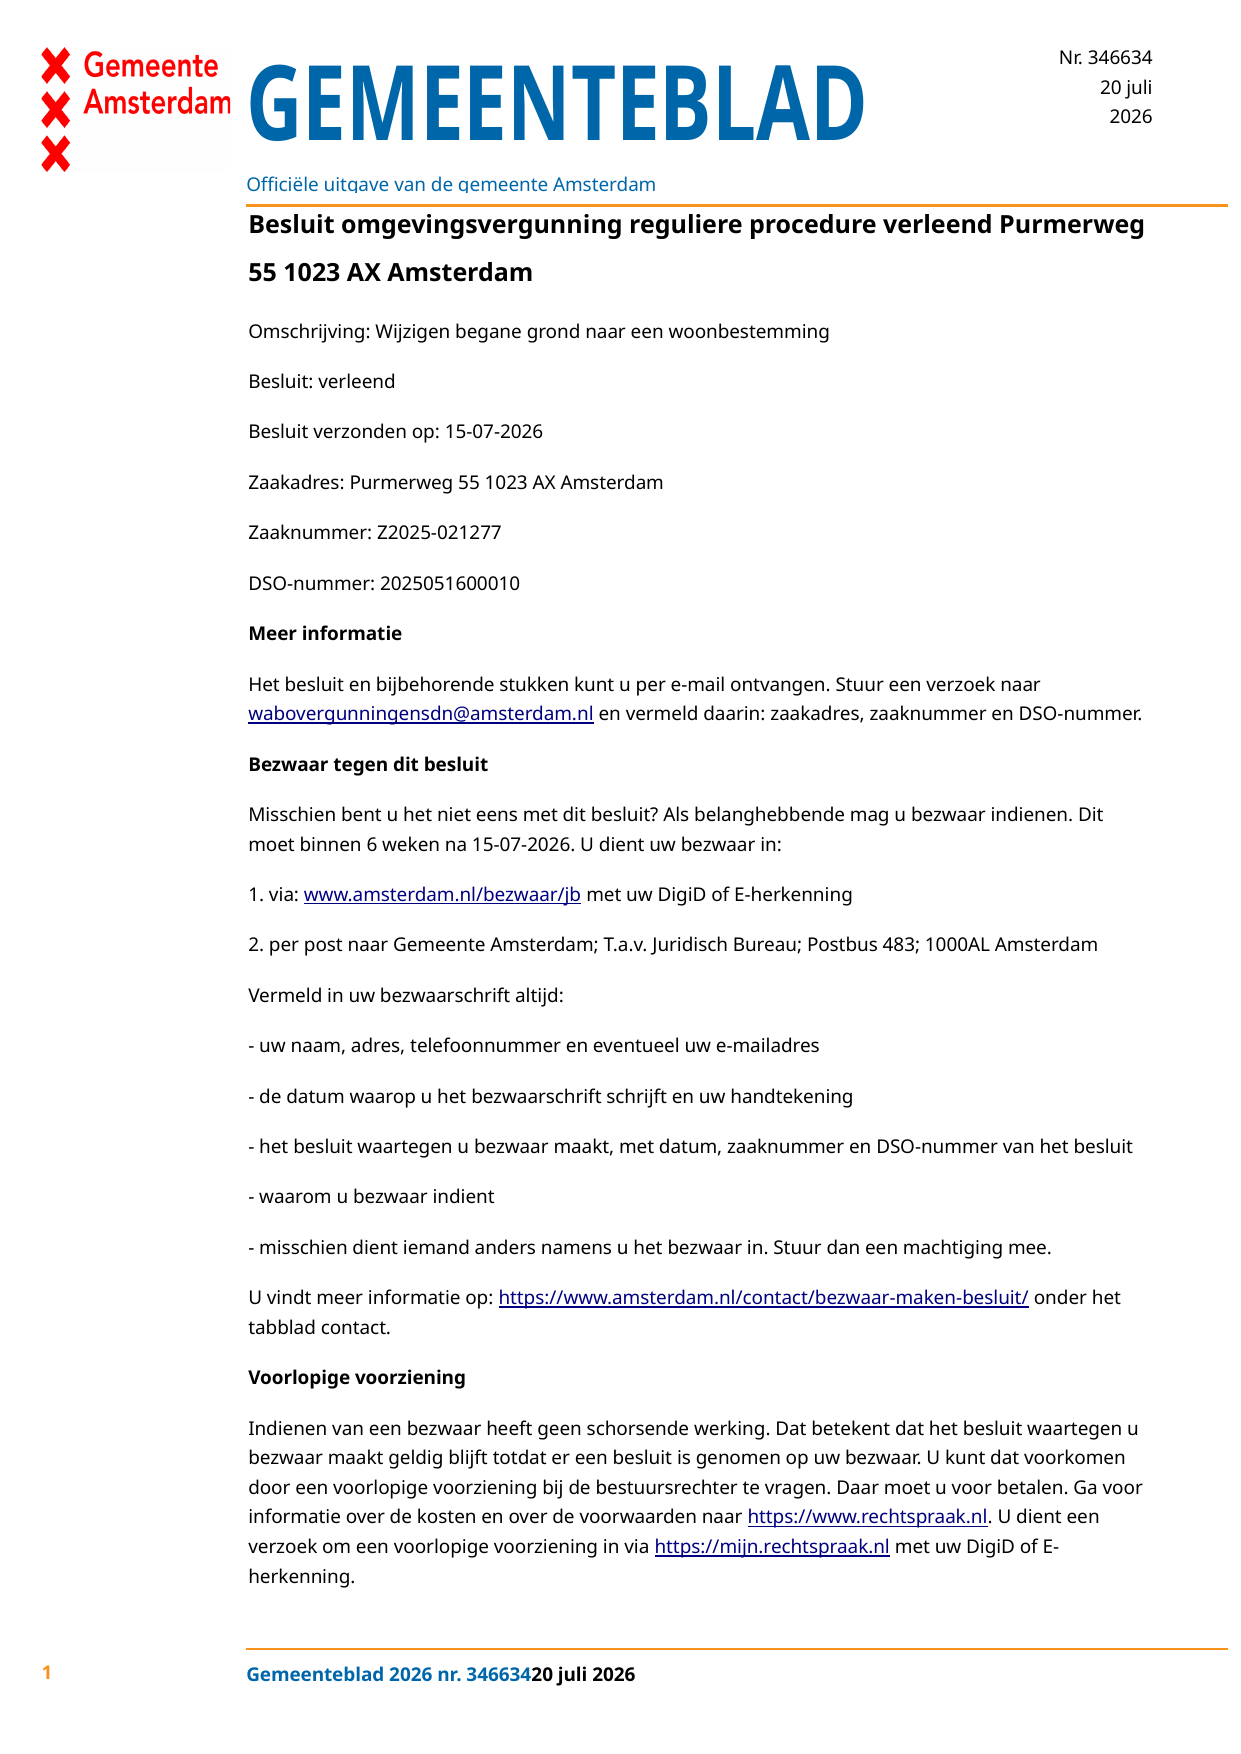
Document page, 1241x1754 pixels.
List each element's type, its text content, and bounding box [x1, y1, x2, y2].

text Voorlopige voorziening [248, 1364, 1152, 1390]
text 1. via: www.amsterdam.nl/bezwaar/jb met uw DigiD of E-herkenning [248, 881, 1152, 907]
text Besluit verzonden op: 15-07-2026 [248, 419, 1152, 444]
text Vermeld in uw bezwaarschrift altijd: [248, 982, 1152, 1008]
text Zaaknummer: Z2025-021277 [248, 519, 1152, 545]
text - het besluit waartegen u bezwaar maakt, met datum, zaaknummer en DSO-nummer van het besluit [248, 1133, 1152, 1159]
text Het besluit en bijbehorende stukken kunt u per e-mail ontvangen. Stuur een verzoek naar wabovergunningensdn@amsterdam.nl en vermeld daarin: zaakadres, zaaknummer en DSO-nummer. [248, 671, 1152, 726]
text Meer informatie [248, 620, 1152, 646]
picture [41, 47, 231, 172]
text 2. per post naar Gemeente Amsterdam; T.a.v. Juridisch Bureau; Postbus 483; 1000AL Amsterdam [248, 932, 1152, 957]
text - uw naam, adres, telefoonnummer en eventueel uw e-mailadres [248, 1032, 1152, 1058]
text Zaakadres: Purmerweg 55 1023 AX Amsterdam [248, 469, 1152, 495]
text Besluit: verleend [248, 368, 1152, 394]
text Omschrijving: Wijzigen begane grond naar een woonbestemming [248, 318, 1152, 344]
text DSO-nummer: 2025051600010 [248, 570, 1152, 596]
text Besluit omgevingsvergunning reguliere procedure verleend Purmerweg 55 1023 AX Amsterdam [248, 207, 1152, 288]
text Bezwaar tegen dit besluit [248, 751, 1152, 777]
text Indienen van een bezwaar heeft geen schorsende werking. Dat betekent dat het besluit waartegen u bezwaar maakt geldig blijft totdat er een besluit is genomen op uw bezwaar. U kunt dat voorkomen door een voorlopige voorziening bij de bestuursrechter te vragen. Daar moet u voor betalen. Ga voor informatie over de kosten en over de voorwaarden naar https://www.rechtspraak.nl. U dient een verzoek om een voorlopige voorziening in via https://mijn.rechtspraak.nl met uw DigiD of E-herkenning. [248, 1415, 1152, 1589]
text - de datum waarop u het bezwaarschrift schrijft en uw handtekening [248, 1083, 1152, 1109]
text U vindt meer informatie op: https://www.amsterdam.nl/contact/bezwaar-maken-besluit/ onder het tabblad contact. [248, 1284, 1152, 1340]
text - waarom u bezwaar indient [248, 1184, 1152, 1209]
text Misschien bent u het niet eens met dit besluit? Als belanghebbende mag u bezwaar indienen. Dit moet binnen 6 weken na 15-07-2026. U dient uw bezwaar in: [248, 801, 1152, 857]
text - misschien dient iemand anders namens u het bezwaar in. Stuur dan een machtiging mee. [248, 1234, 1152, 1260]
